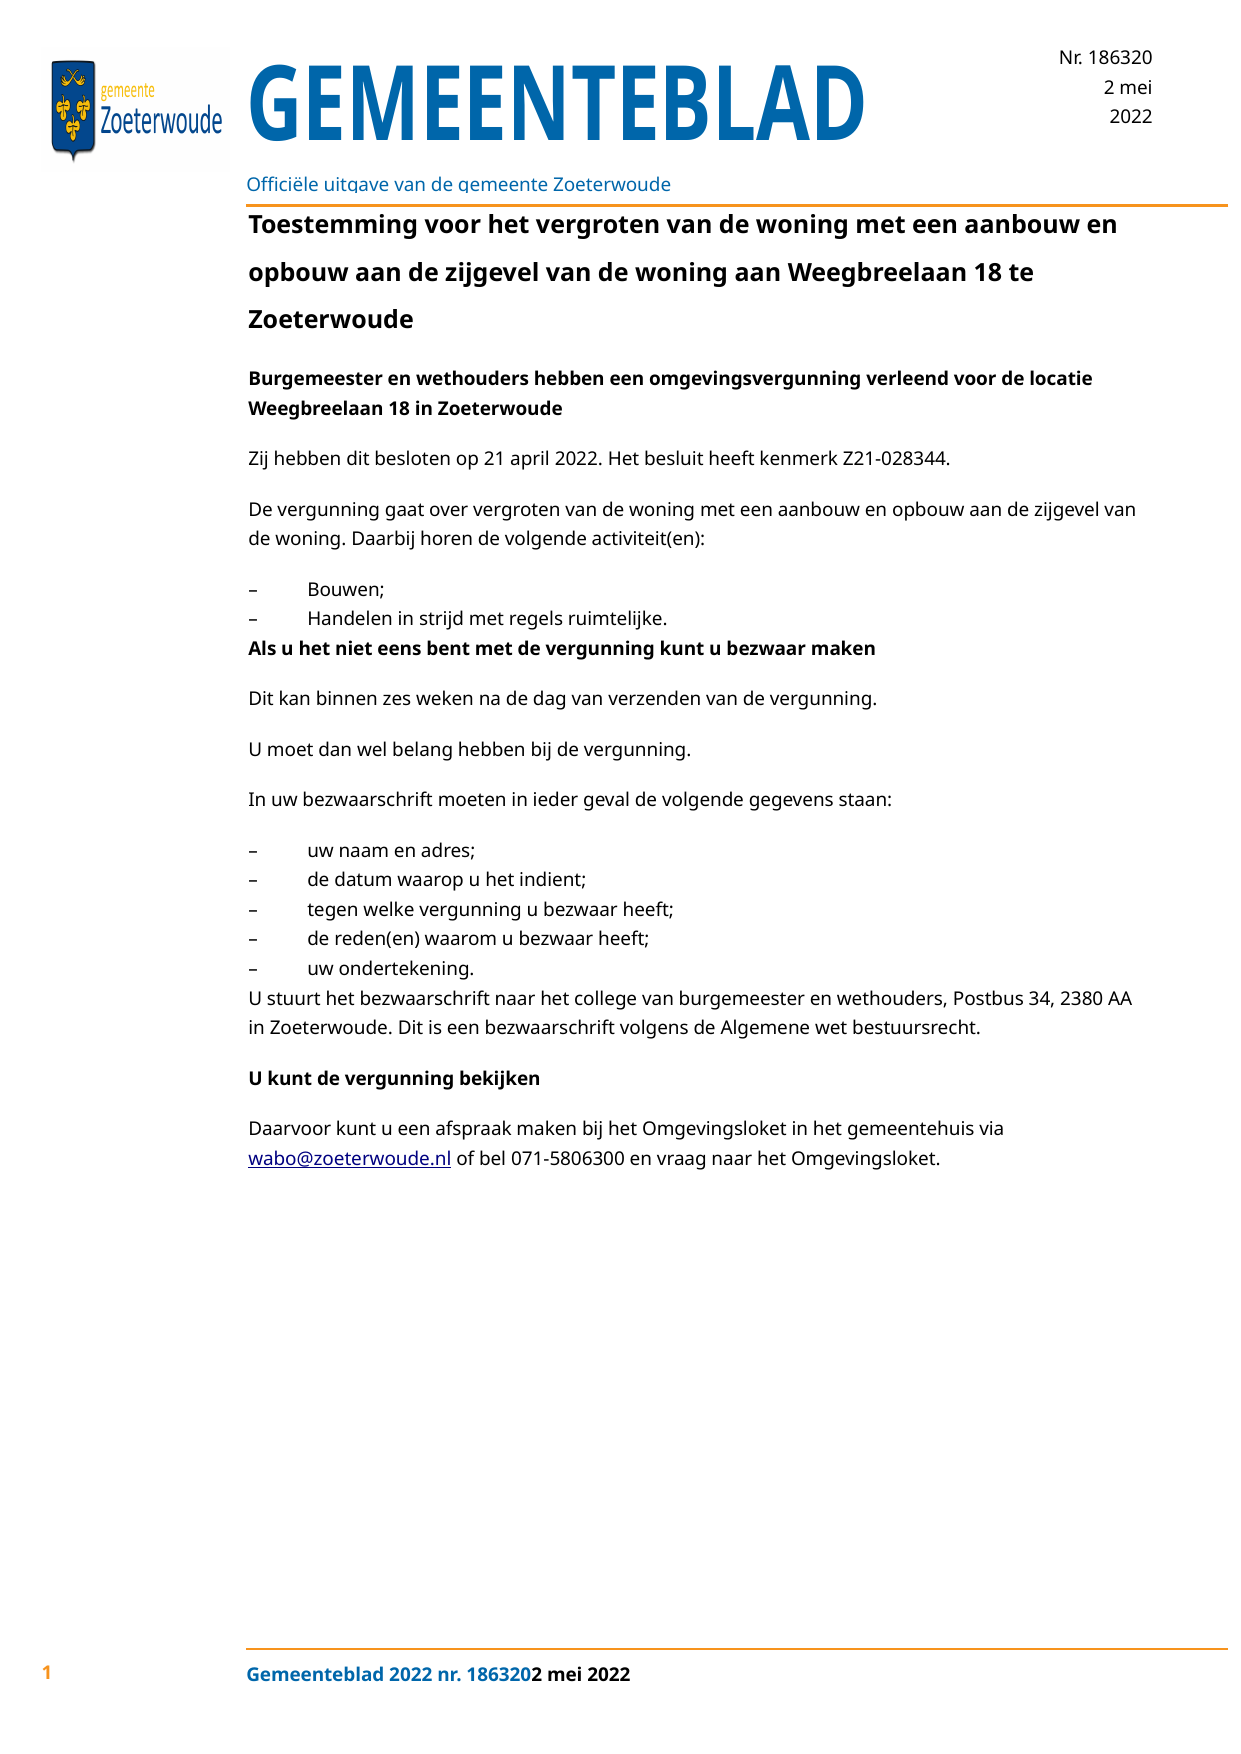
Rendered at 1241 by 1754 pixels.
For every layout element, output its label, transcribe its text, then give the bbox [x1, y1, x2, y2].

picture [41, 47, 231, 172]
list Handelen in strijd met regels ruimtelijke. [248, 606, 1152, 631]
text U moet dan wel belang hebben bij de vergunning. [248, 736, 1152, 762]
list de datum waarop u het indient; [248, 866, 1152, 892]
list Bouwen; [248, 576, 1152, 602]
text Toestemming voor het vergroten van de woning met een aanbouw en opbouw aan de zijgevel van de woning aan Weegbreelaan 18 te Zoeterwoude [248, 207, 1152, 336]
text Daarvoor kunt u een afspraak maken bij het Omgevingsloket in het gemeentehuis via wabo@zoeterwoude.nl of bel 071-5806300 en vraag naar het Omgevingsloket. [248, 1115, 1152, 1170]
list de reden(en) waarom u bezwaar heeft; [248, 926, 1152, 951]
text Als u het niet eens bent met de vergunning kunt u bezwaar maken [248, 635, 1152, 661]
text Burgemeester en wethouders hebben een omgevingsvergunning verleend voor de locatie Weegbreelaan 18 in Zoeterwoude [248, 366, 1152, 421]
text U kunt de vergunning bekijken [248, 1065, 1152, 1090]
list uw naam en adres; [248, 837, 1152, 862]
text Zij hebben dit besloten op 21 april 2022. Het besluit heeft kenmerk Z21-028344. [248, 446, 1152, 471]
list uw ondertekening. [248, 955, 1152, 981]
text In uw bezwaarschrift moeten in ieder geval de volgende gegevens staan: [248, 786, 1152, 812]
list tegen welke vergunning u bezwaar heeft; [248, 896, 1152, 922]
text Dit kan binnen zes weken na de dag van verzenden van de vergunning. [248, 686, 1152, 711]
text De vergunning gaat over vergroten van de woning met een aanbouw en opbouw aan de zijgevel van de woning. Daarbij horen de volgende activiteit(en): [248, 496, 1152, 551]
text U stuurt het bezwaarschrift naar het college van burgemeester en wethouders, Postbus 34, 2380 AA in Zoeterwoude. Dit is een bezwaarschrift volgens de Algemene wet bestuursrecht. [248, 985, 1152, 1040]
